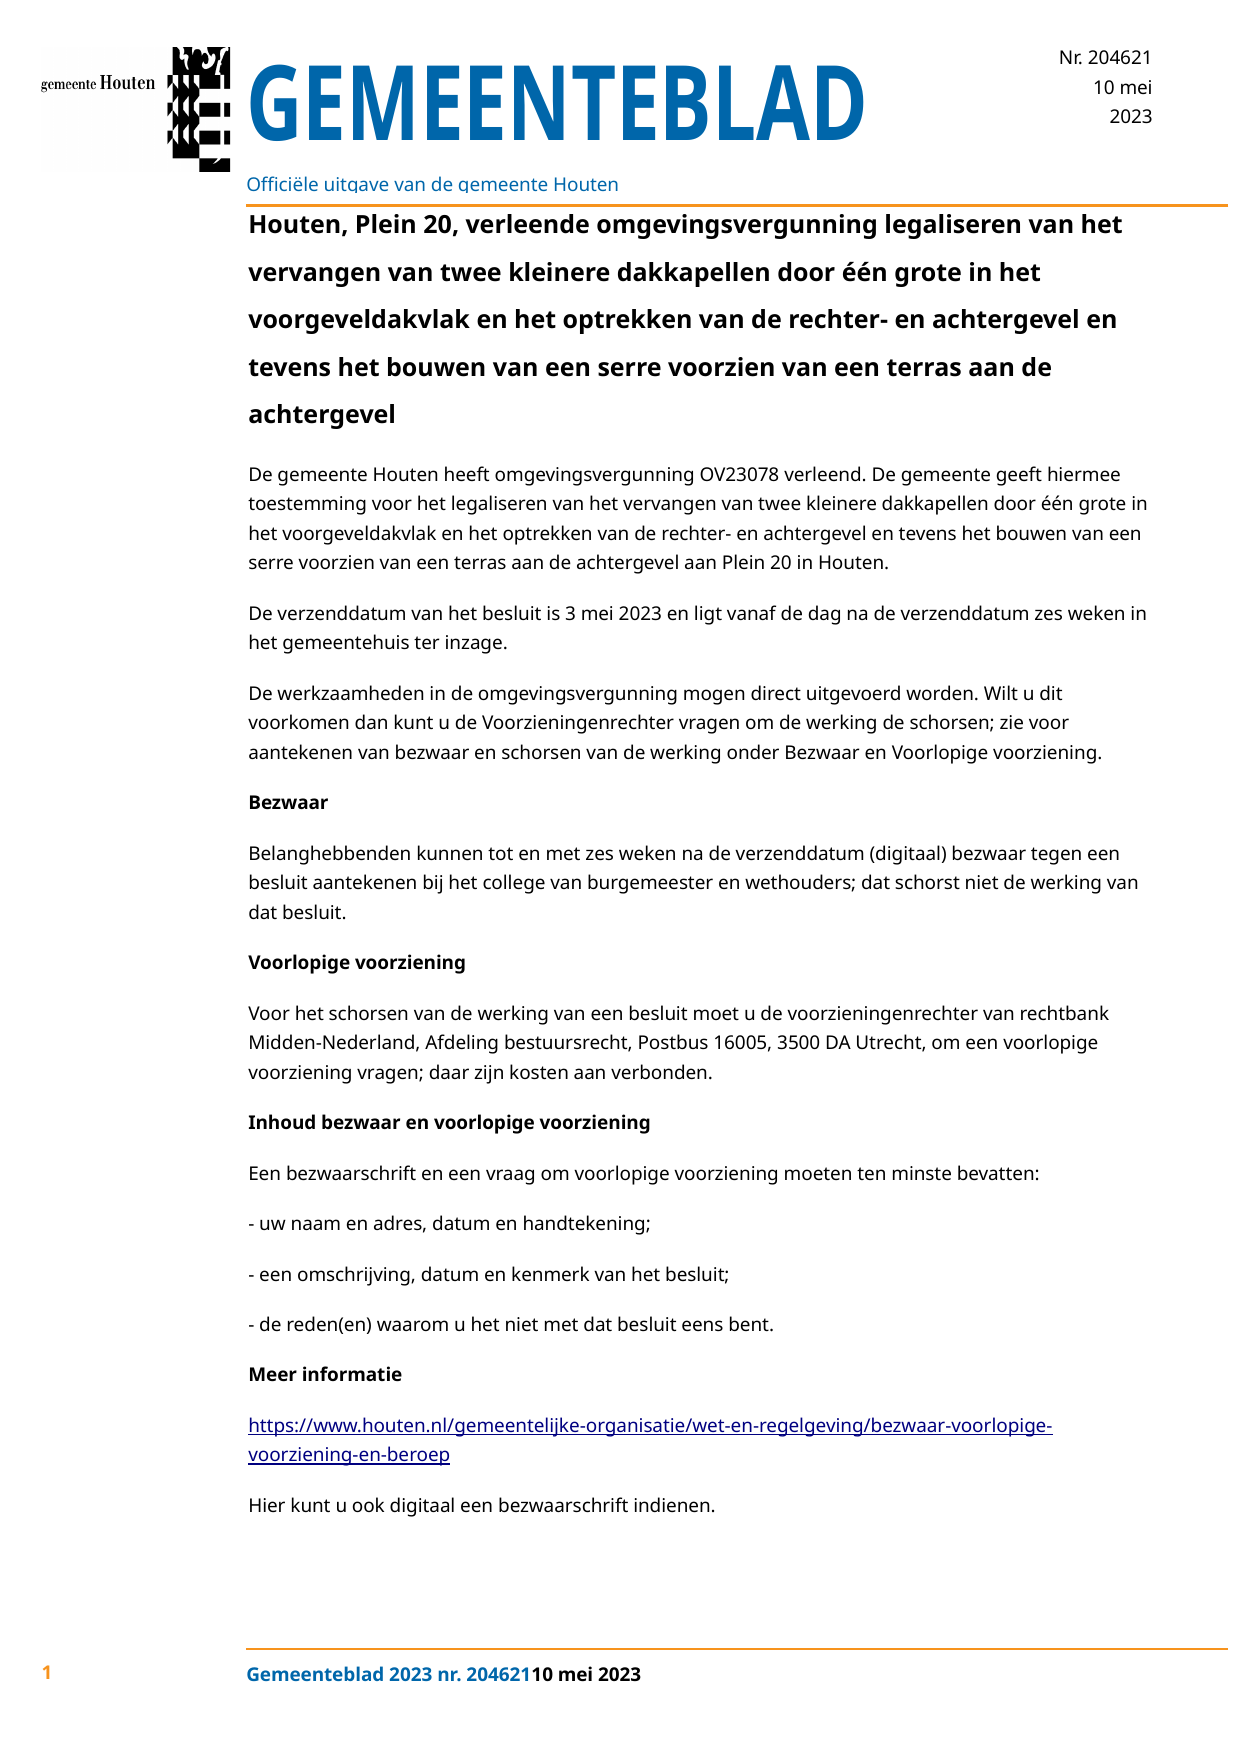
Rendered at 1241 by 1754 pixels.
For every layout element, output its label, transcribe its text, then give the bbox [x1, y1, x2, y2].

text Houten, Plein 20, verleende omgevingsvergunning legaliseren van het vervangen van twee kleinere dakkapellen door één grote in het voorgeveldakvlak en het optrekken van de rechter- en achtergevel en tevens het bouwen van een serre voorzien van een terras aan de achtergevel [248, 207, 1152, 431]
text De werkzaamheden in de omgevingsvergunning mogen direct uitgevoerd worden. Wilt u dit voorkomen dan kunt u de Voorzieningenrechter vragen om de werking de schorsen; zie voor aantekenen van bezwaar en schorsen van de werking onder Bezwaar en Voorlopige voorziening. [248, 680, 1152, 765]
text Voorlopige voorziening [248, 949, 1152, 975]
text Hier kunt u ook digitaal een bezwaarschrift indienen. [248, 1492, 1152, 1518]
text De gemeente Houten heeft omgevingsvergunning OV23078 verleend. De gemeente geeft hiermee toestemming voor het legaliseren van het vervangen van twee kleinere dakkapellen door één grote in het voorgeveldakvlak en het optrekken van de rechter- en achtergevel en tevens het bouwen van een serre voorzien van een terras aan de achtergevel aan Plein 20 in Houten. [248, 461, 1152, 575]
text Belanghebbenden kunnen tot en met zes weken na de verzenddatum (digitaal) bezwaar tegen een besluit aantekenen bij het college van burgemeester en wethouders; dat schorst niet de werking van dat besluit. [248, 840, 1152, 925]
text Inhoud bezwaar en voorlopige voorziening [248, 1109, 1152, 1135]
text Een bezwaarschrift en een vraag om voorlopige voorziening moeten ten minste bevatten: [248, 1160, 1152, 1186]
text De verzenddatum van het besluit is 3 mei 2023 en ligt vanaf de dag na de verzenddatum zes weken in het gemeentehuis ter inzage. [248, 600, 1152, 655]
text Voor het schorsen van de werking van een besluit moet u de voorzieningenrechter van rechtbank Midden-Nederland, Afdeling bestuursrecht, Postbus 16005, 3500 DA Utrecht, om een voorlopige voorziening vragen; daar zijn kosten aan verbonden. [248, 1000, 1152, 1085]
text - de reden(en) waarom u het niet met dat besluit eens bent. [248, 1311, 1152, 1337]
text Bezwaar [248, 789, 1152, 815]
text https://www.houten.nl/gemeentelijke-organisatie/wet-en-regelgeving/bezwaar-voorlopige-voorziening-en-beroep [248, 1412, 1152, 1467]
text Meer informatie [248, 1362, 1152, 1387]
text - uw naam en adres, datum en handtekening; [248, 1210, 1152, 1236]
text - een omschrijving, datum en kenmerk van het besluit; [248, 1261, 1152, 1286]
picture [41, 47, 231, 172]
